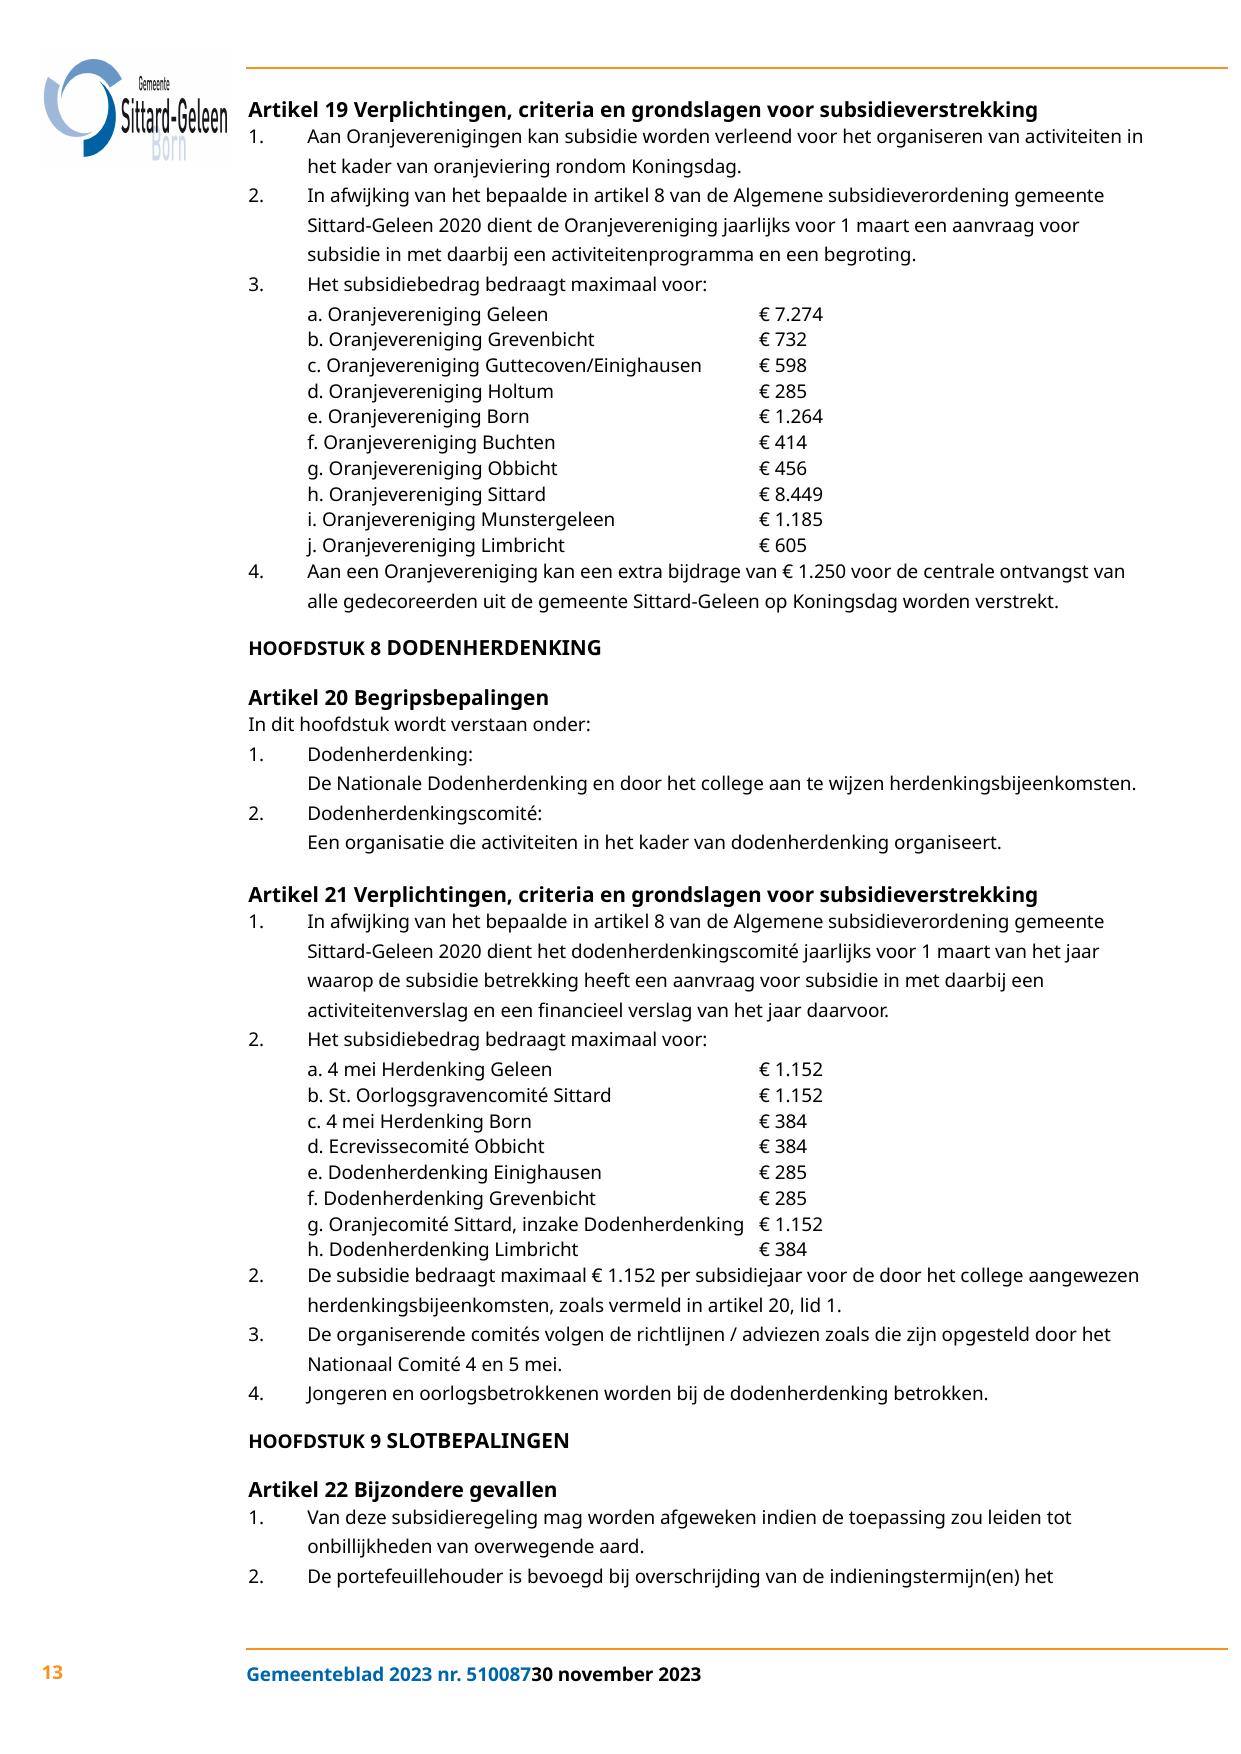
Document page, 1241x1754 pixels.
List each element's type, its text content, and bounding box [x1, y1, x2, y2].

list In afwijking van het bepaalde in artikel 8 van de Algemene subsidieverordening gemeente Sittard-Geleen 2020 dient het dodenherdenkingscomité jaarlijks voor 1 maart van het jaar waarop de subsidie betrekking heeft een aanvraag voor subsidie in met daarbij een activiteitenverslag en een financieel verslag van het jaar daarvoor. [248, 908, 1152, 1023]
table_cell € 1.264 [759, 404, 1211, 429]
table_cell € 456 [759, 455, 1211, 481]
text HOOFDSTUK 9 SLOTBEPALINGEN [248, 1426, 1152, 1455]
table_cell € 384 [759, 1108, 1211, 1133]
list Aan een Oranjevereniging kan een extra bijdrage van € 1.250 voor de centrale ontvangst van alle gedecoreerden uit de gemeente Sittard-Geleen op Koningsdag worden verstrekt. [248, 558, 1152, 613]
table_cell f. Dodenherdenking Grevenbicht [307, 1185, 759, 1211]
text Artikel 20 Begripsbepalingen [248, 683, 1152, 711]
table_cell d. Oranjevereniging Holtum [307, 378, 759, 404]
table_cell c. 4 mei Herdenking Born [307, 1108, 759, 1133]
list Jongeren en oorlogsbetrokkenen worden bij de dodenherdenking betrokken. [248, 1381, 1152, 1406]
text Artikel 21 Verplichtingen, criteria en grondslagen voor subsidieverstrekking [248, 880, 1152, 908]
table_cell € 8.449 [759, 481, 1211, 507]
table_cell e. Dodenherdenking Einighausen [307, 1159, 759, 1185]
table_cell € 384 [759, 1236, 1211, 1262]
list De portefeuillehouder is bevoegd bij overschrijding van de indieningstermijn(en) het [248, 1563, 1152, 1589]
list Een organisatie die activiteiten in het kader van dodenherdenking organiseert. [248, 829, 1152, 855]
table_cell g. Oranjevereniging Obbicht [307, 455, 759, 481]
table_cell € 285 [759, 1159, 1211, 1185]
list In afwijking van het bepaalde in artikel 8 van de Algemene subsidieverordening gemeente Sittard-Geleen 2020 dient de Oranjevereniging jaarlijks voor 1 maart een aanvraag voor subsidie in met daarbij een activiteitenprogramma en een begroting. [248, 182, 1152, 267]
table_cell c. Oranjevereniging Guttecoven/Einighausen [307, 352, 759, 378]
text Artikel 22 Bijzondere gevallen [248, 1476, 1152, 1504]
table_cell g. Oranjecomité Sittard, inzake Dodenherdenking [307, 1211, 759, 1236]
table_cell € 384 [759, 1134, 1211, 1159]
table_cell e. Oranjevereniging Born [307, 404, 759, 429]
table_cell f. Oranjevereniging Buchten [307, 430, 759, 455]
table_header € 1.152 [759, 1056, 1211, 1082]
table_header € 7.274 [759, 301, 1211, 327]
list De Nationale Dodenherdenking en door het college aan te wijzen herdenkingsbijeenkomsten. [248, 770, 1152, 796]
list Van deze subsidieregeling mag worden afgeweken indien de toepassing zou leiden tot onbillijkheden van overwegende aard. [248, 1504, 1152, 1559]
table_cell € 285 [759, 378, 1211, 404]
table_cell € 605 [759, 533, 1211, 558]
list Dodenherdenking: [248, 741, 1152, 766]
table_cell j. Oranjevereniging Limbricht [307, 533, 759, 558]
picture [41, 47, 231, 172]
table_cell i. Oranjevereniging Munstergeleen [307, 507, 759, 532]
table_cell € 1.152 [759, 1082, 1211, 1108]
table_cell € 414 [759, 430, 1211, 455]
table_cell b. St. Oorlogsgravencomité Sittard [307, 1082, 759, 1108]
list Dodenherdenkingscomité: [248, 800, 1152, 826]
text Artikel 19 Verplichtingen, criteria en grondslagen voor subsidieverstrekking [248, 95, 1152, 123]
text HOOFDSTUK 8 DODENHERDENKING [248, 633, 1152, 662]
table_header a. 4 mei Herdenking Geleen [307, 1056, 759, 1082]
list Aan Oranjeverenigingen kan subsidie worden verleend voor het organiseren van activiteiten in het kader van oranjeviering rondom Koningsdag. [248, 123, 1152, 178]
table_cell h. Oranjevereniging Sittard [307, 481, 759, 507]
table_header a. Oranjevereniging Geleen [307, 301, 759, 327]
list De subsidie bedraagt maximaal € 1.152 per subsidiejaar voor de door het college aangewezen herdenkingsbijeenkomsten, zoals vermeld in artikel 20, lid 1. [248, 1262, 1152, 1318]
list Het subsidiebedrag bedraagt maximaal voor: [248, 271, 1152, 297]
table_cell d. Ecrevissecomité Obbicht [307, 1134, 759, 1159]
table_cell € 1.185 [759, 507, 1211, 532]
table_cell € 732 [759, 327, 1211, 352]
table_cell € 598 [759, 352, 1211, 378]
list De organiserende comités volgen de richtlijnen / adviezen zoals die zijn opgesteld door het Nationaal Comité 4 en 5 mei. [248, 1321, 1152, 1377]
table_cell € 1.152 [759, 1211, 1211, 1236]
text In dit hoofdstuk wordt verstaan onder: [248, 711, 1152, 737]
table_cell € 285 [759, 1185, 1211, 1211]
list Het subsidiebedrag bedraagt maximaal voor: [248, 1027, 1152, 1052]
table_cell b. Oranjevereniging Grevenbicht [307, 327, 759, 352]
table_cell h. Dodenherdenking Limbricht [307, 1236, 759, 1262]
